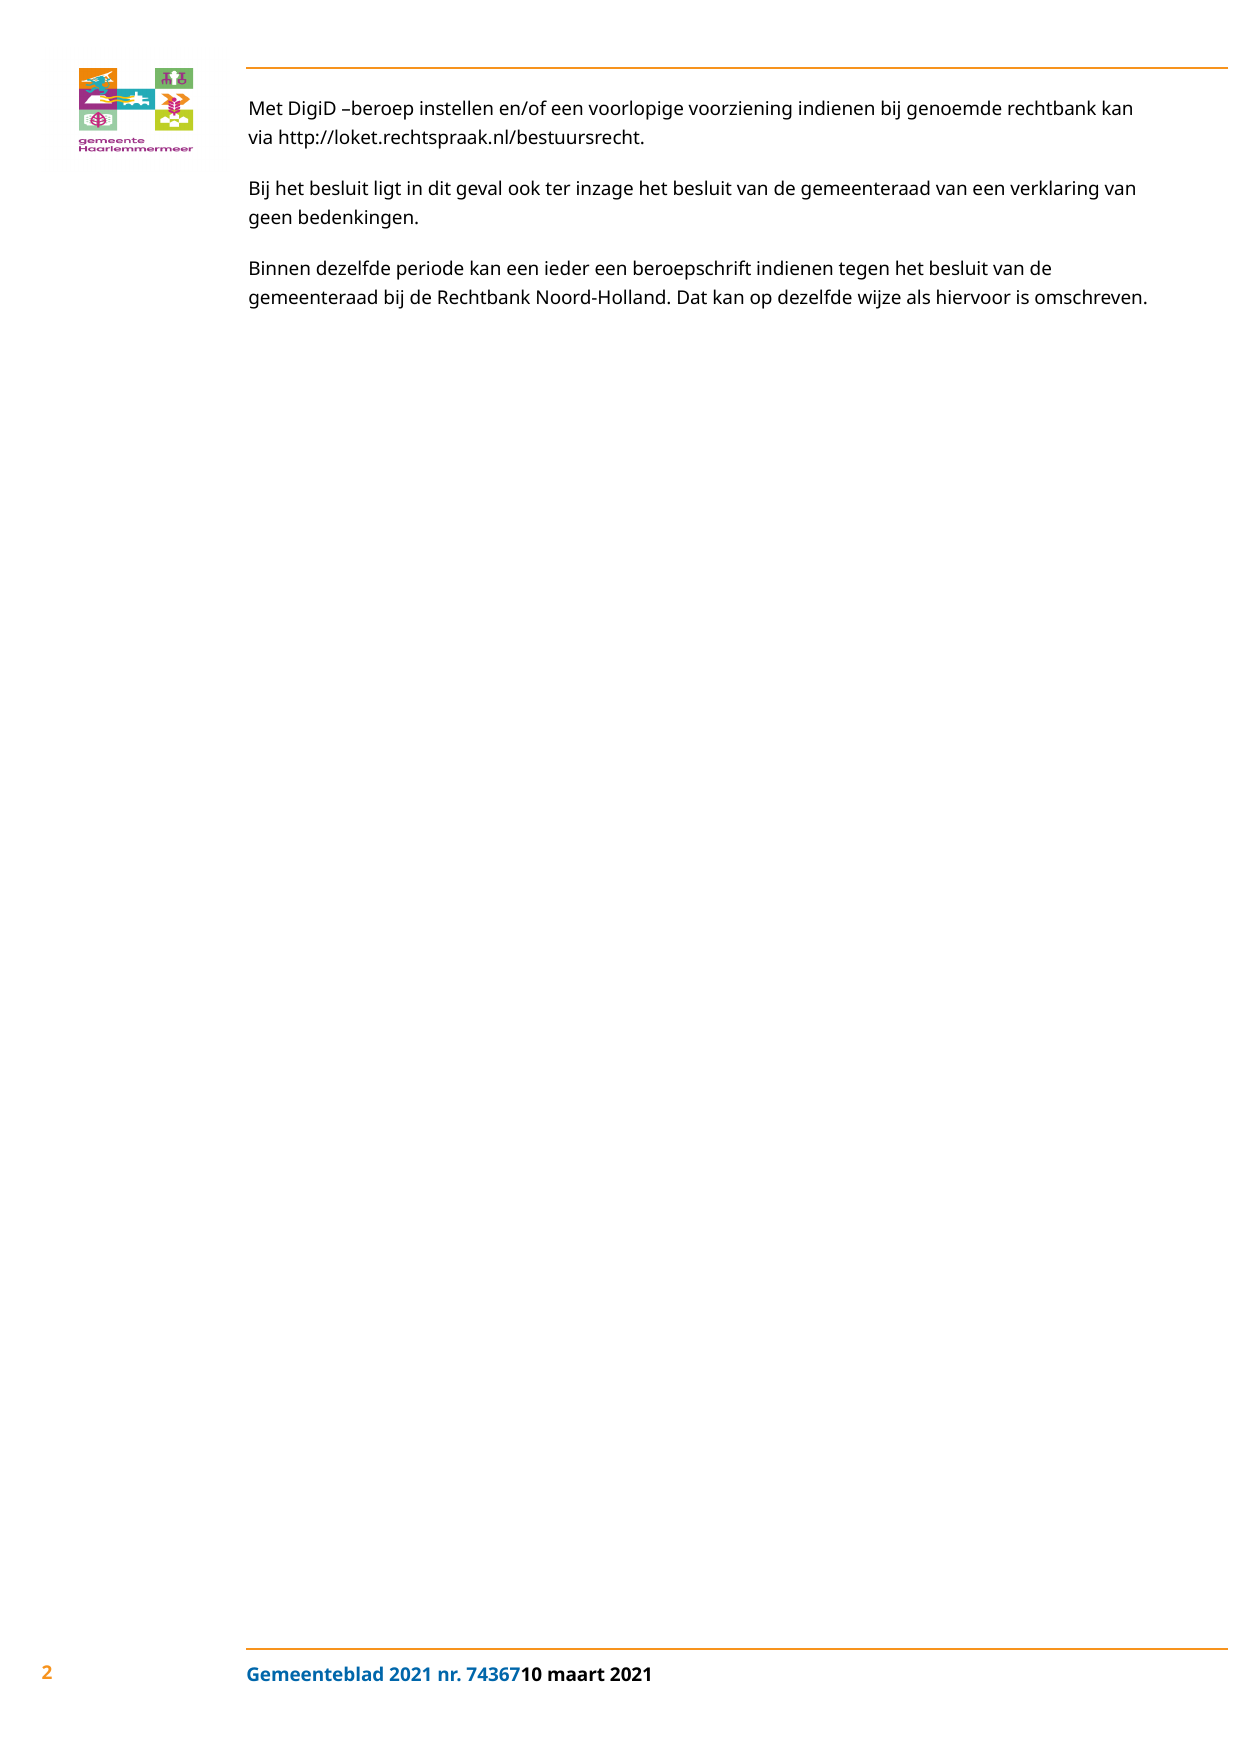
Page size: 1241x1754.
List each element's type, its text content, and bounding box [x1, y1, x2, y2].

picture [41, 47, 231, 172]
text Met DigiD –beroep instellen en/of een voorlopige voorziening indienen bij genoemde rechtbank kan via http://loket.rechtspraak.nl/bestuursrecht. [248, 95, 1152, 150]
text Binnen dezelfde periode kan een ieder een beroepschrift indienen tegen het besluit van de gemeenteraad bij de Rechtbank Noord-Holland. Dat kan op dezelfde wijze als hiervoor is omschreven. [248, 255, 1152, 310]
text Bij het besluit ligt in dit geval ook ter inzage het besluit van de gemeenteraad van een verklaring van geen bedenkingen. [248, 175, 1152, 230]
